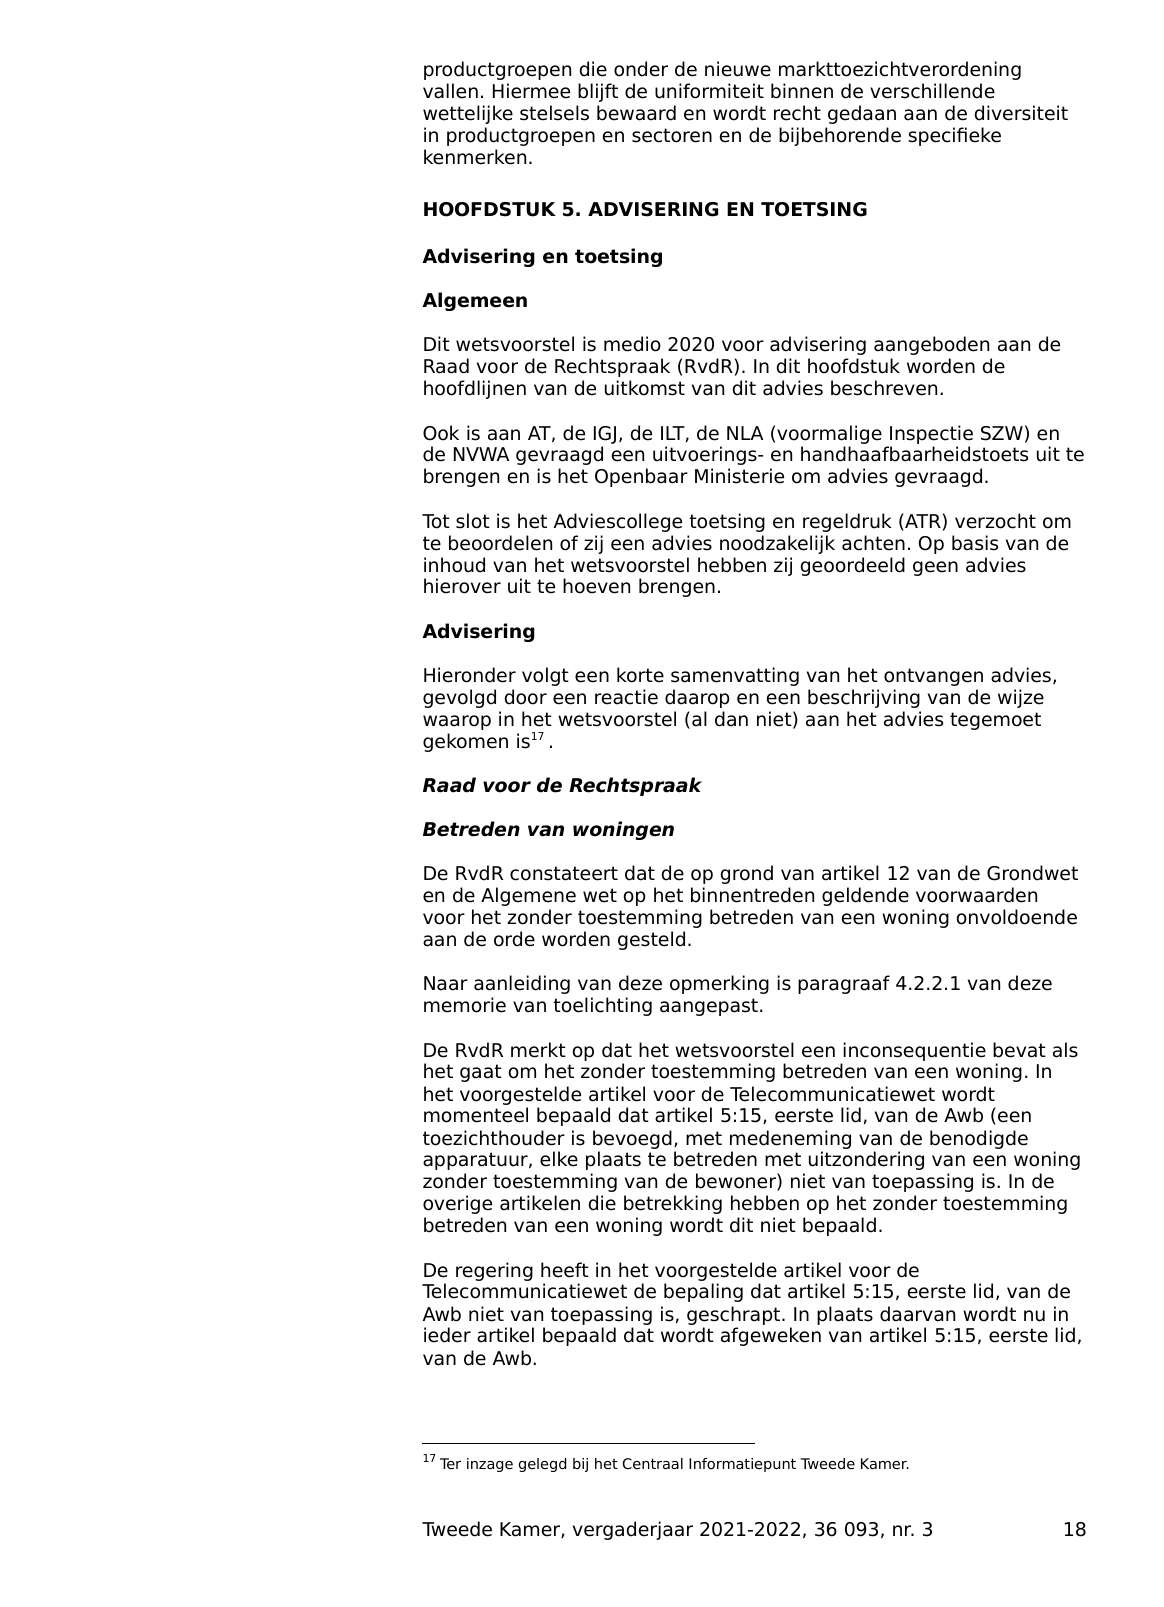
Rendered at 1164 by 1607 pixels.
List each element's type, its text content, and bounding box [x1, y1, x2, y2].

subtitle Advisering [422, 621, 1087, 643]
text Hieronder volgt een korte samenvatting van het ontvangen advies, gevolgd door een reactie daarop en een beschrijving van de wijze waarop in het wetsvoorstel (al dan niet) aan het advies tegemoet gekomen is. [422, 665, 1087, 753]
text De RvdR constateert dat de op grond van artikel 12 van de Grondwet en de Algemene wet op het binnentreden geldende voorwaarden voor het zonder toestemming betreden van een woning onvoldoende aan de orde worden gesteld. [422, 863, 1087, 951]
text Advisering en toetsing [422, 246, 1087, 268]
text Dit wetsvoorstel is medio 2020 voor advisering aangeboden aan de Raad voor de Rechtspraak (RvdR). In dit hoofdstuk worden de hoofdlijnen van de uitkomst van dit advies beschreven. [422, 334, 1087, 400]
text Ook is aan AT, de IGJ, de ILT, de NLA (voormalige Inspectie SZW) en de NVWA gevraagd een uitvoerings- en handhaafbaarheidstoets uit te brengen en is het Openbaar Ministerie om advies gevraagd. [422, 422, 1087, 488]
subtitle HOOFDSTUK 5. ADVISERING EN TOETSING [422, 199, 1087, 221]
text productgroepen die onder de nieuwe markttoezichtverordening vallen. Hiermee blijft de uniformiteit binnen de verschillende wettelijke stelsels bewaard en wordt recht gedaan aan de diversiteit in productgroepen en sectoren en de bijbehorende specifieke kenmerken. [422, 59, 1087, 169]
subtitle Algemeen [422, 290, 1087, 312]
subtitle Raad voor de Rechtspraak [422, 775, 1087, 797]
text Naar aanleiding van deze opmerking is paragraaf 4.2.2.1 van deze memorie van toelichting aangepast. [422, 973, 1087, 1017]
text De regering heeft in het voorgestelde artikel voor de Telecommunicatiewet de bepaling dat artikel 5:15, eerste lid, van de Awb niet van toepassing is, geschrapt. In plaats daarvan wordt nu in ieder artikel bepaald dat wordt afgeweken van artikel 5:15, eerste lid, van de Awb. [422, 1259, 1087, 1369]
text Ter inzage gelegd bij het Centraal Informatiepunt Tweede Kamer. [422, 1452, 1087, 1474]
subtitle Betreden van woningen [422, 819, 1087, 841]
text Tot slot is het Adviescollege toetsing en regeldruk (ATR) verzocht om te beoordelen of zij een advies noodzakelijk achten. Op basis van de inhoud van het wetsvoorstel hebben zij geoordeeld geen advies hierover uit te hoeven brengen. [422, 511, 1087, 598]
text De RvdR merkt op dat het wetsvoorstel een inconsequentie bevat als het gaat om het zonder toestemming betreden van een woning. In het voorgestelde artikel voor de Telecommunicatiewet wordt momenteel bepaald dat artikel 5:15, eerste lid, van de Awb (een toezichthouder is bevoegd, met medeneming van de benodigde apparatuur, elke plaats te betreden met uitzondering van een woning zonder toestemming van de bewoner) niet van toepassing is. In de overige artikelen die betrekking hebben op het zonder toestemming betreden van een woning wordt dit niet bepaald. [422, 1039, 1087, 1237]
